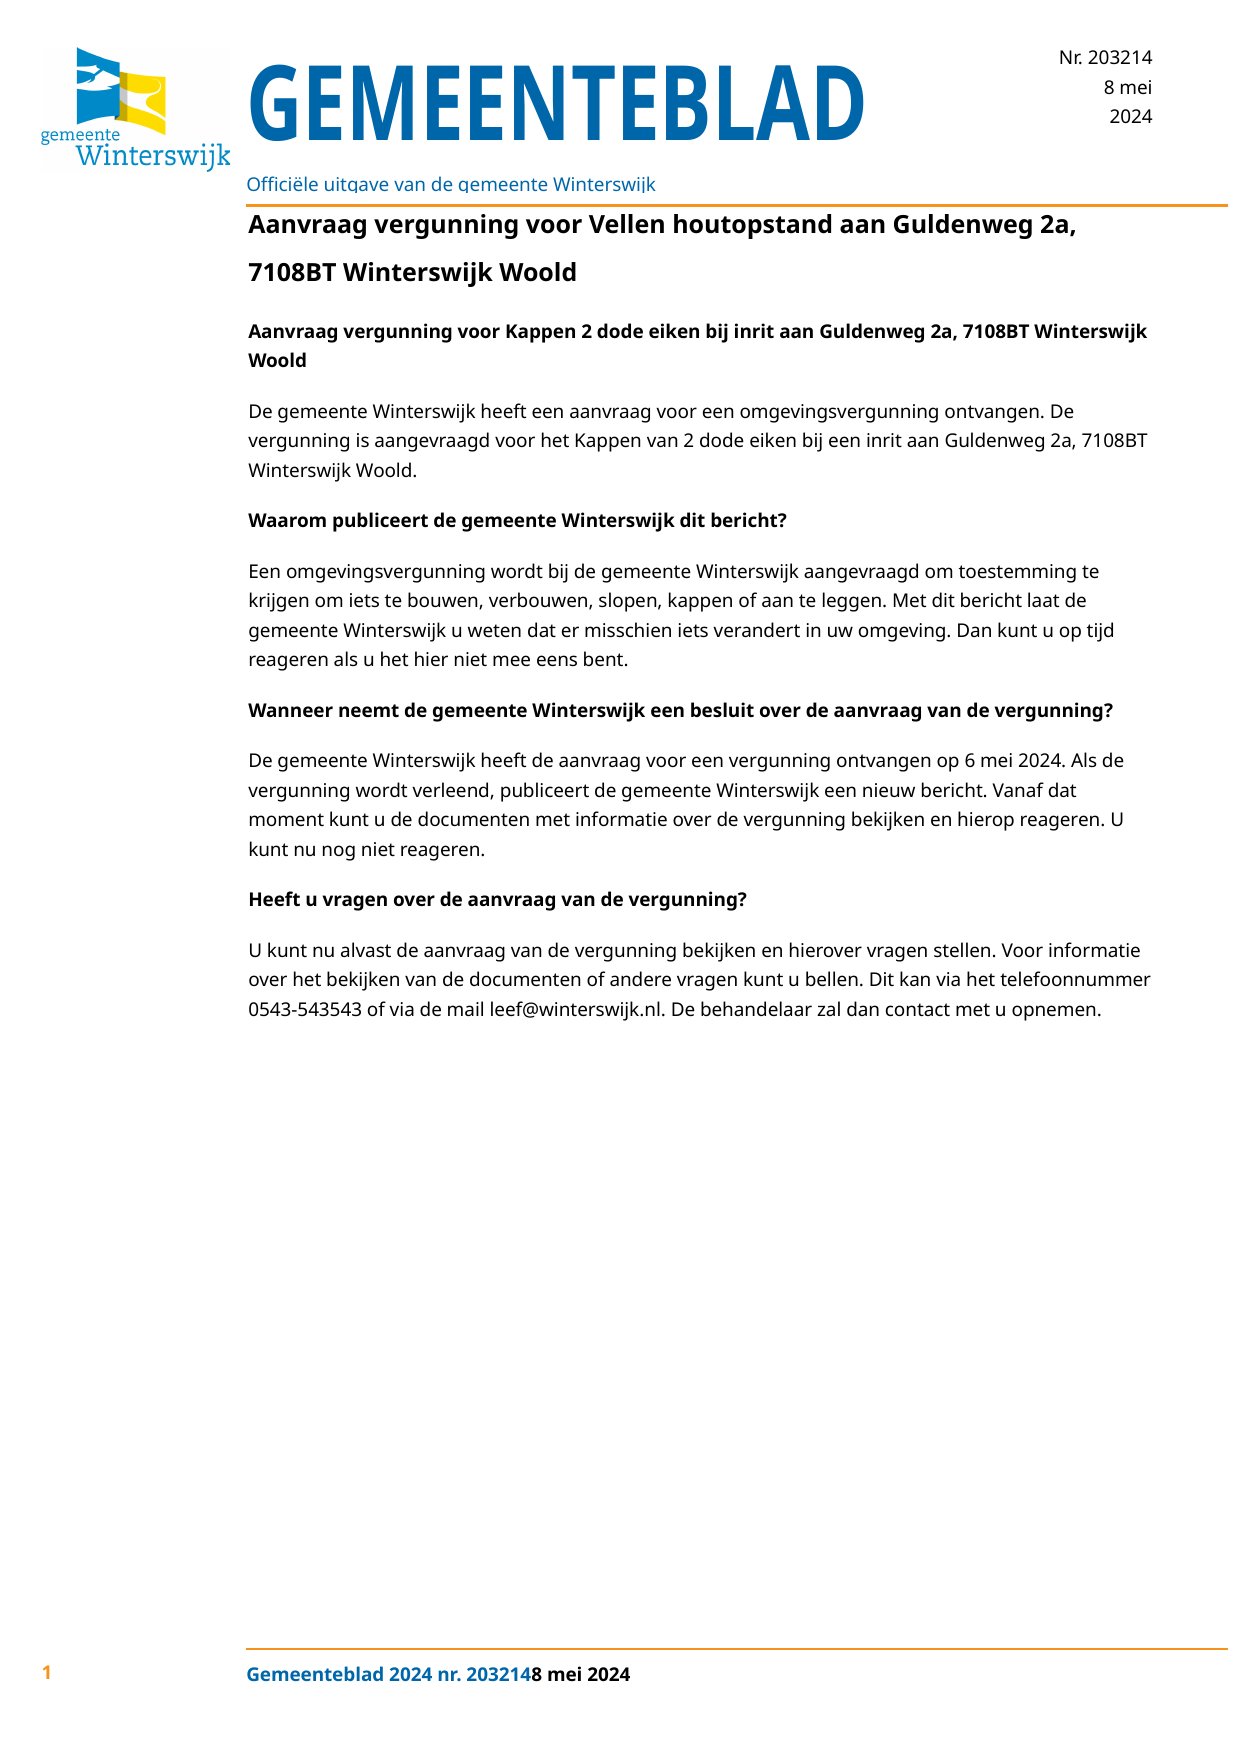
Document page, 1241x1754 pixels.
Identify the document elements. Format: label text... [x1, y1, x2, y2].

text U kunt nu alvast de aanvraag van de vergunning bekijken en hierover vragen stellen. Voor informatie over het bekijken van de documenten of andere vragen kunt u bellen. Dit kan via het telefoonnummer 0543-543543 of via de mail leef@winterswijk.nl. De behandelaar zal dan contact met u opnemen. [248, 937, 1152, 1022]
picture [225, 153, 231, 162]
text Heeft u vragen over de aanvraag van de vergunning? [248, 887, 1152, 912]
picture [41, 47, 231, 172]
text Wanneer neemt de gemeente Winterswijk een besluit over de aanvraag van de vergunning? [248, 697, 1152, 723]
text Waarom publiceert de gemeente Winterswijk dit bericht? [248, 507, 1152, 533]
text Aanvraag vergunning voor Vellen houtopstand aan Guldenweg 2a, 7108BT Winterswijk Woold [248, 207, 1152, 288]
text Een omgevingsvergunning wordt bij de gemeente Winterswijk aangevraagd om toestemming te krijgen om iets te bouwen, verbouwen, slopen, kappen of aan te leggen. Met dit bericht laat de gemeente Winterswijk u weten dat er misschien iets verandert in uw omgeving. Dan kunt u op tijd reageren als u het hier niet mee eens bent. [248, 558, 1152, 672]
text Aanvraag vergunning voor Kappen 2 dode eiken bij inrit aan Guldenweg 2a, 7108BT Winterswijk Woold [248, 318, 1152, 373]
text De gemeente Winterswijk heeft een aanvraag voor een omgevingsvergunning ontvangen. De vergunning is aangevraagd voor het Kappen van 2 dode eiken bij een inrit aan Guldenweg 2a, 7108BT Winterswijk Woold. [248, 398, 1152, 483]
text De gemeente Winterswijk heeft de aanvraag voor een vergunning ontvangen op 6 mei 2024. Als de vergunning wordt verleend, publiceert de gemeente Winterswijk een nieuw bericht. Vanaf dat moment kunt u de documenten met informatie over de vergunning bekijken en hierop reageren. U kunt nu nog niet reageren. [248, 747, 1152, 862]
